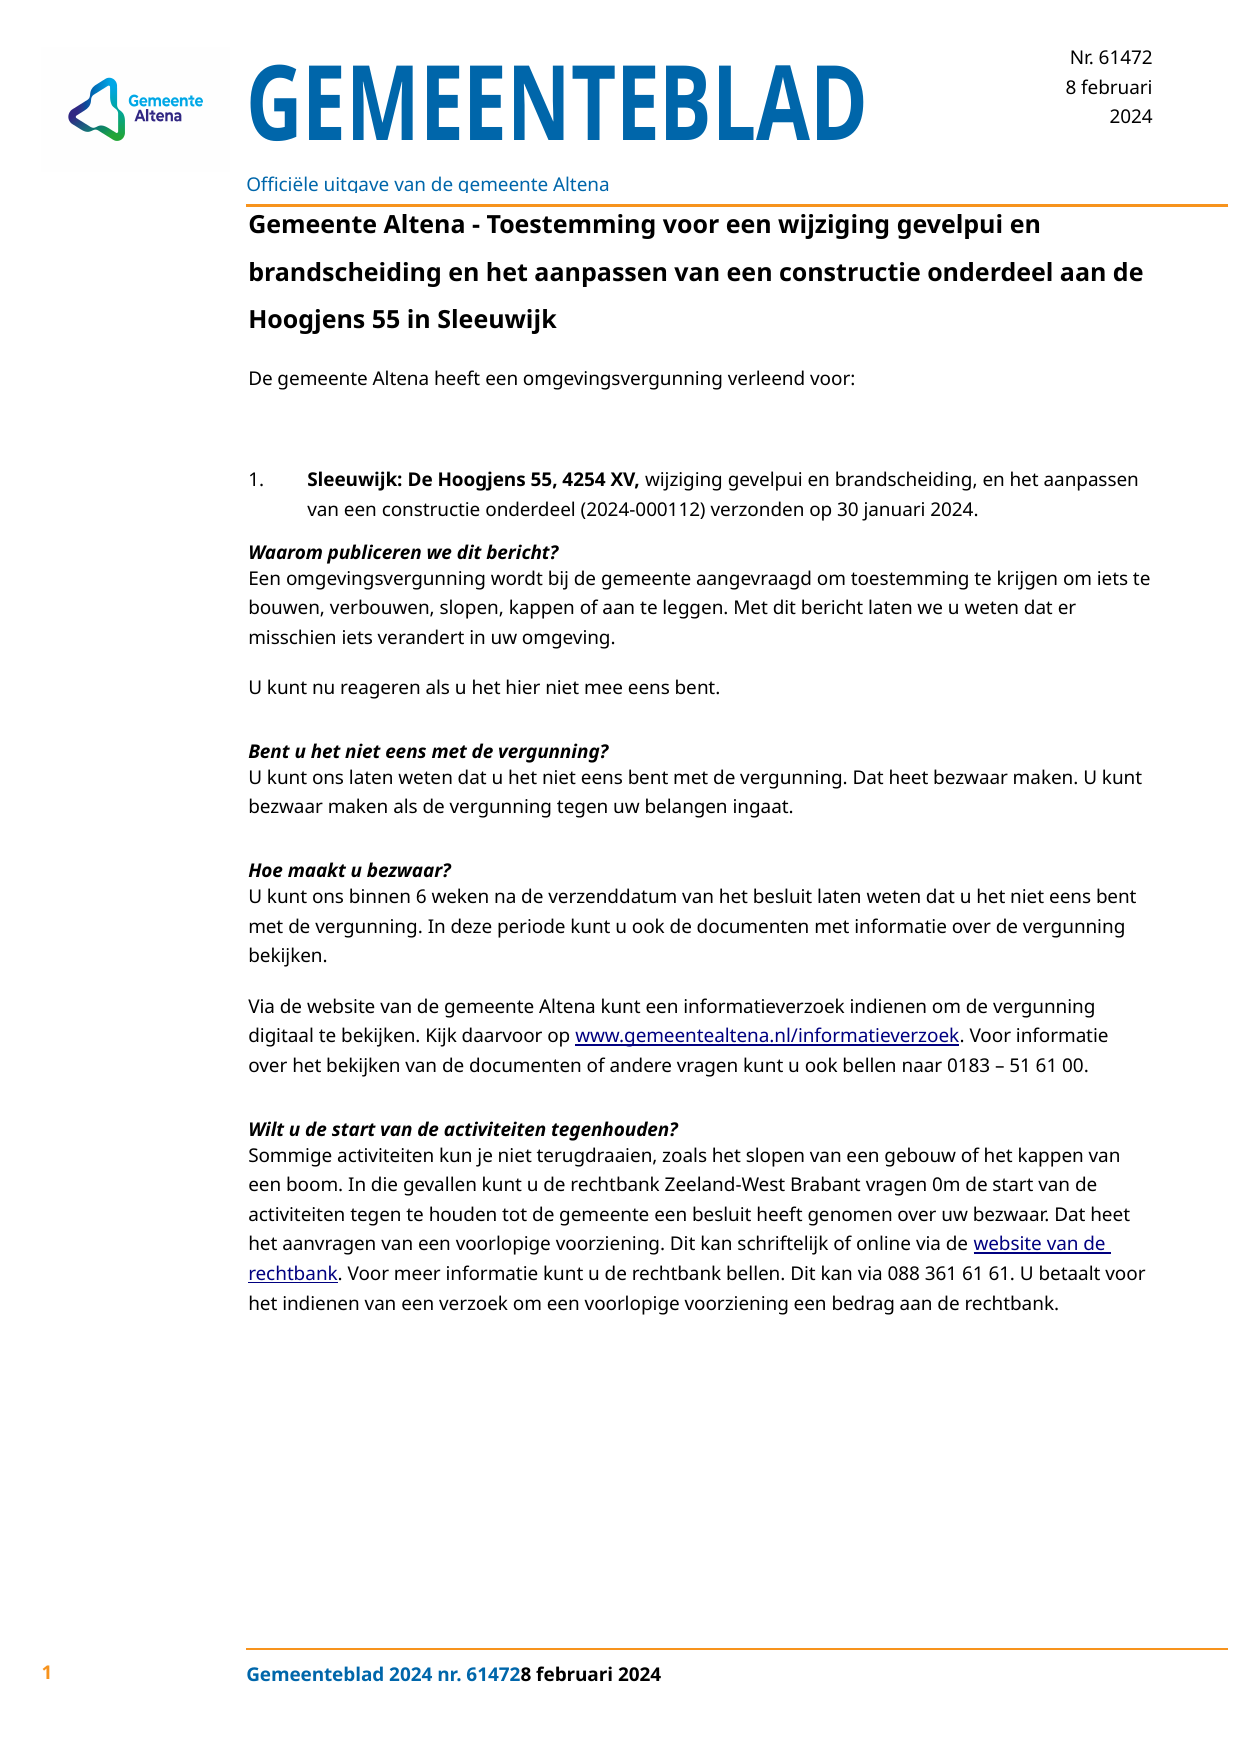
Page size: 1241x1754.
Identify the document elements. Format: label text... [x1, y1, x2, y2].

text Een omgevingsvergunning wordt bij de gemeente aangevraagd om toestemming te krijgen om iets te bouwen, verbouwen, slopen, kappen of aan te leggen. Met dit bericht laten we u weten dat er misschien iets verandert in uw omgeving. [248, 565, 1152, 650]
text Waarom publiceren we dit bericht? [248, 539, 1152, 565]
list Sleeuwijk: De Hoogjens 55, 4254 XV, wijziging gevelpui en brandscheiding, en het aanpassen van een constructie onderdeel (2024-000112) verzonden op 30 januari 2024. [248, 466, 1152, 522]
picture [41, 47, 231, 172]
text Via de website van de gemeente Altena kunt een informatieverzoek indienen om de vergunning digitaal te bekijken. Kijk daarvoor op www.gemeentealtena.nl/informatieverzoek. Voor informatie over het bekijken van de documenten of andere vragen kunt u ook bellen naar 0183 – 51 61 00. [248, 993, 1152, 1078]
text Wilt u de start van de activiteiten tegenhouden? [248, 1116, 1152, 1142]
text Bent u het niet eens met de vergunning? [248, 738, 1152, 764]
text De gemeente Altena heeft een omgevingsvergunning verleend voor: [248, 366, 1152, 391]
text U kunt ons laten weten dat u het niet eens bent met de vergunning. Dat heet bezwaar maken. U kunt bezwaar maken als de vergunning tegen uw belangen ingaat. [248, 764, 1152, 819]
text Sommige activiteiten kun je niet terugdraaien, zoals het slopen van een gebouw of het kappen van een boom. In die gevallen kunt u de rechtbank Zeeland-West Brabant vragen 0m de start van de activiteiten tegen te houden tot de gemeente een besluit heeft genomen over uw bezwaar. Dat heet het aanvragen van een voorlopige voorziening. Dit kan schriftelijk of online via de website van de rechtbank. Voor meer informatie kunt u de rechtbank bellen. Dit kan via 088 361 61 61. U betaalt voor het indienen van een verzoek om een voorlopige voorziening een bedrag aan de rechtbank. [248, 1142, 1152, 1315]
text Gemeente Altena - Toestemming voor een wijziging gevelpui en brandscheiding en het aanpassen van een constructie onderdeel aan de Hoogjens 55 in Sleeuwijk [248, 207, 1152, 336]
text U kunt nu reageren als u het hier niet mee eens bent. [248, 674, 1152, 700]
text U kunt ons binnen 6 weken na de verzenddatum van het besluit laten weten dat u het niet eens bent met de vergunning. In deze periode kunt u ook de documenten met informatie over de vergunning bekijken. [248, 883, 1152, 968]
text Hoe maakt u bezwaar? [248, 858, 1152, 883]
